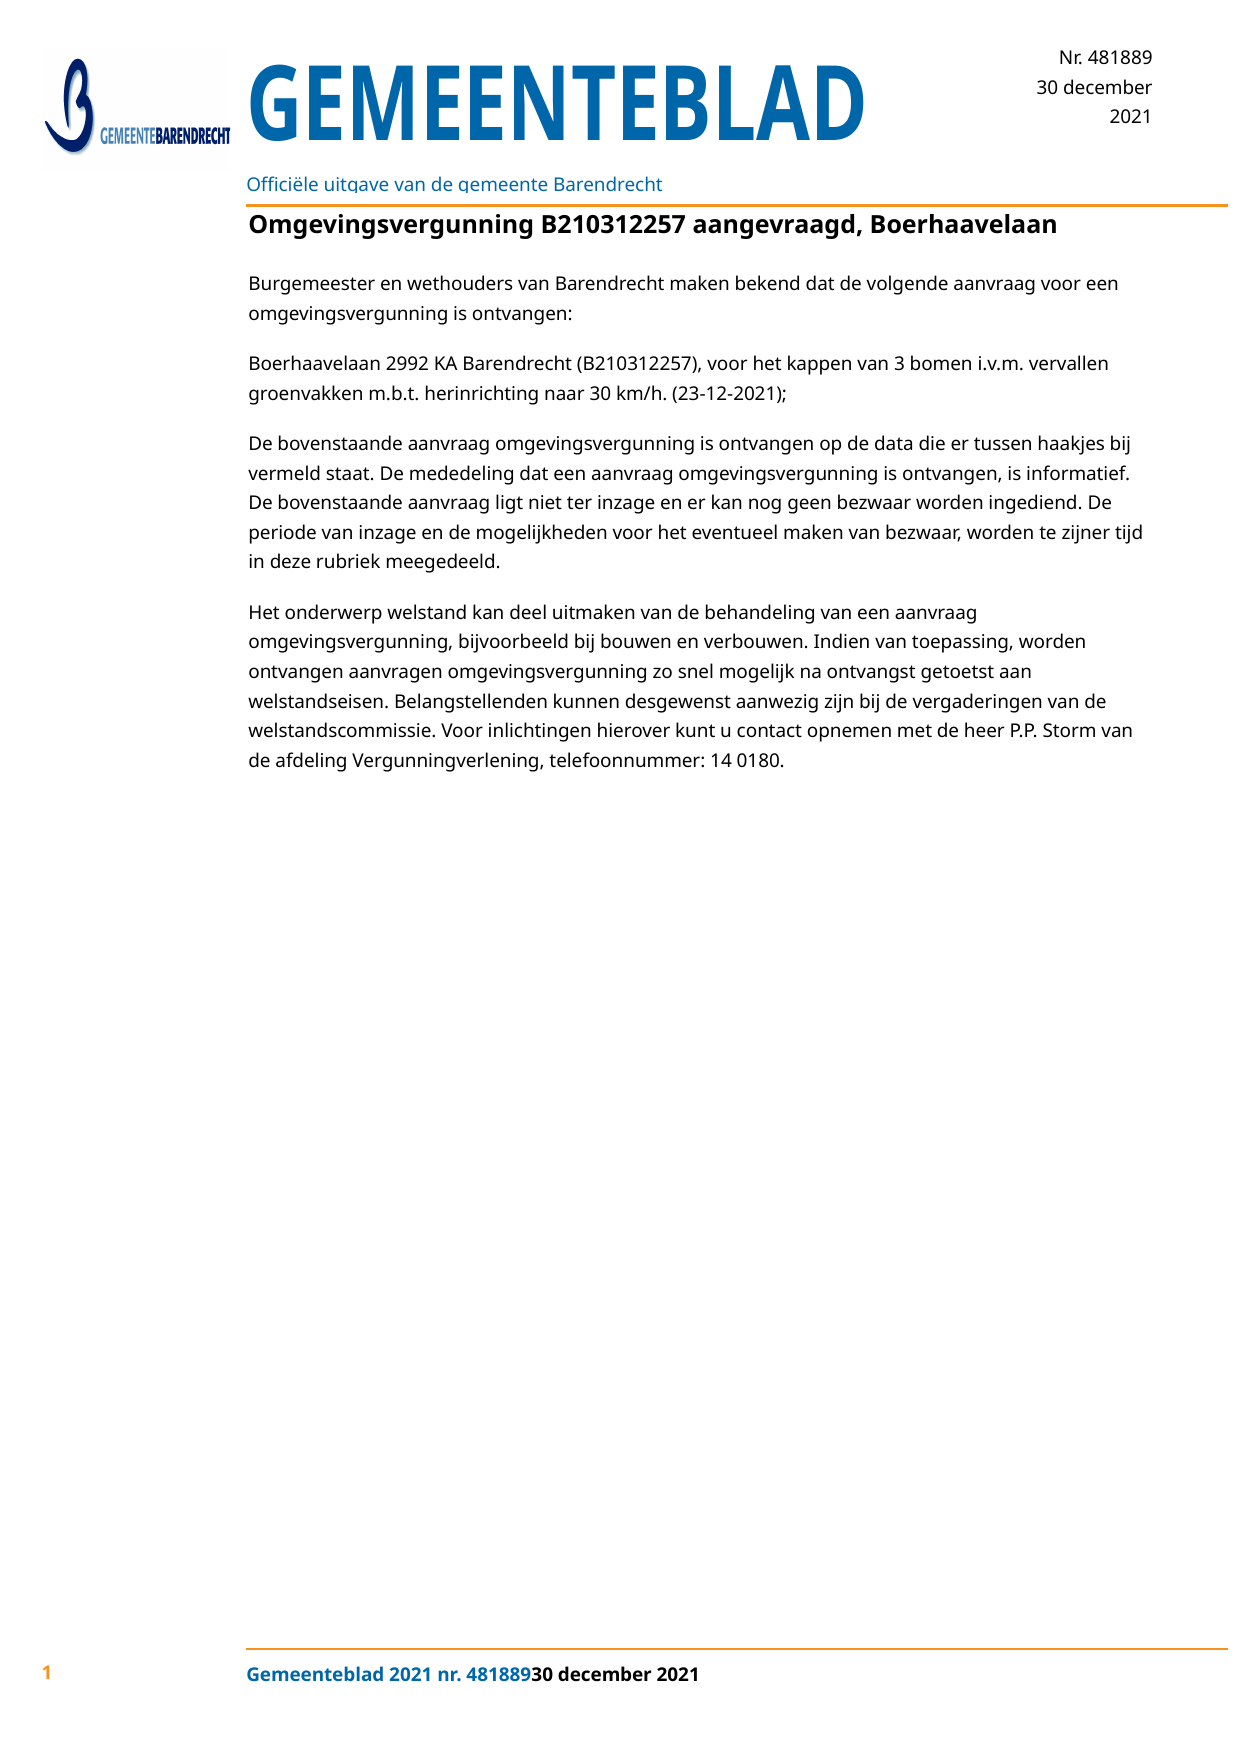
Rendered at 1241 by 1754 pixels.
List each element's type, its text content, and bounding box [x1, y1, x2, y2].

text De bovenstaande aanvraag omgevingsvergunning is ontvangen op de data die er tussen haakjes bij vermeld staat. De mededeling dat een aanvraag omgevingsvergunning is ontvangen, is informatief. De bovenstaande aanvraag ligt niet ter inzage en er kan nog geen bezwaar worden ingediend. De periode van inzage en de mogelijkheden voor het eventueel maken van bezwaar, worden te zijner tijd in deze rubriek meegedeeld. [248, 430, 1152, 574]
picture [41, 47, 231, 172]
text Het onderwerp welstand kan deel uitmaken van de behandeling van een aanvraag omgevingsvergunning, bijvoorbeeld bij bouwen en verbouwen. Indien van toepassing, worden ontvangen aanvragen omgevingsvergunning zo snel mogelijk na ontvangst getoetst aan welstandseisen. Belangstellenden kunnen desgewenst aanwezig zijn bij de vergaderingen van de welstandscommissie. Voor inlichtingen hierover kunt u contact opnemen met de heer P.P. Storm van de afdeling Vergunningverlening, telefoonnummer: 14 0180. [248, 599, 1152, 773]
text Boerhaavelaan 2992 KA Barendrecht (B210312257), voor het kappen van 3 bomen i.v.m. vervallen groenvakken m.b.t. herinrichting naar 30 km/h. (23-12-2021); [248, 350, 1152, 406]
text Omgevingsvergunning B210312257 aangevraagd, Boerhaavelaan [248, 207, 1152, 241]
text Burgemeester en wethouders van Barendrecht maken bekend dat de volgende aanvraag voor een omgevingsvergunning is ontvangen: [248, 270, 1152, 326]
